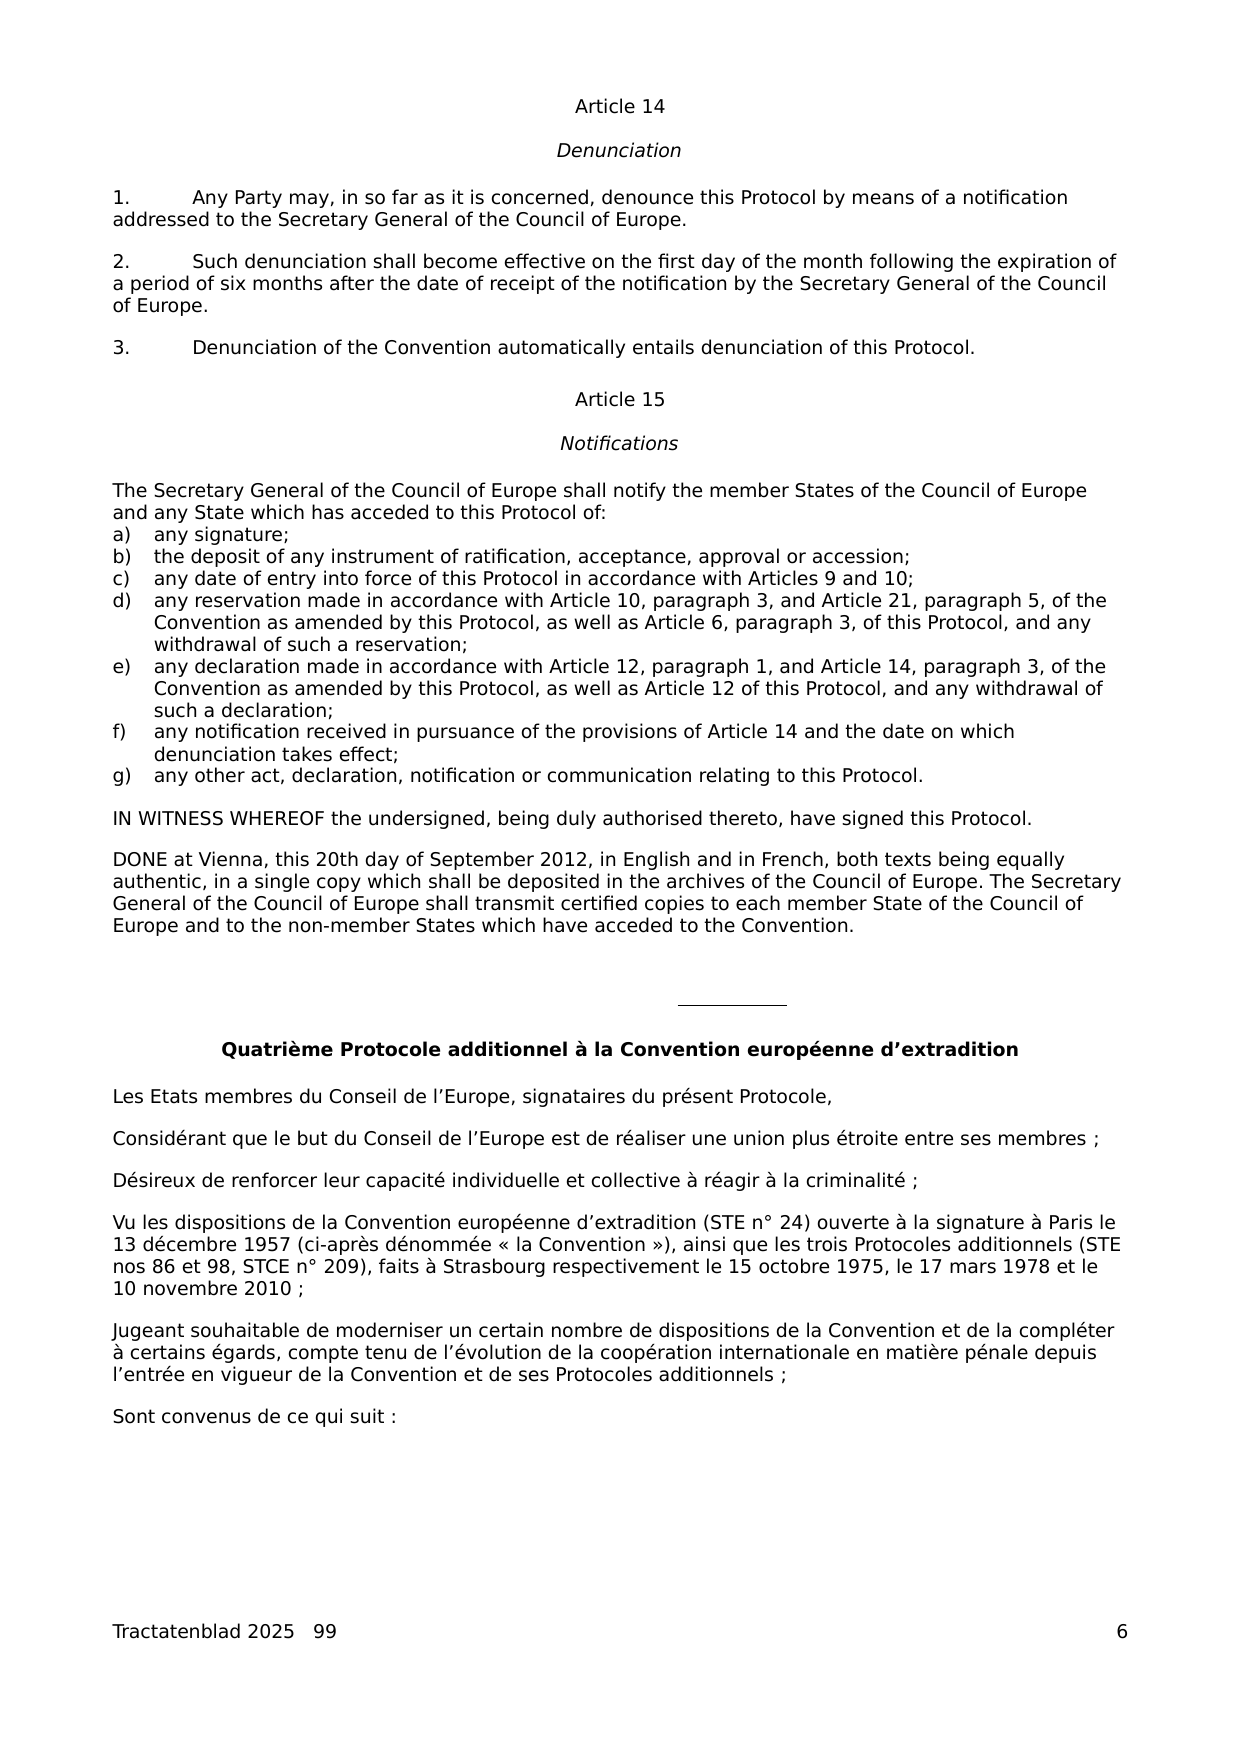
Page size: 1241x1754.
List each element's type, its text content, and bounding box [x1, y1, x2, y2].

text c) any date of entry into force of this Protocol in accordance with Articles 9 and 10; [112, 568, 1128, 589]
text g) any other act, declaration, notification or communication relating to this Protocol. [112, 765, 1128, 787]
subtitle Article 14 Denunciation [112, 96, 1128, 162]
text The Secretary General of the Council of Europe shall notify the member States of the Council of Europe and any State which has acceded to this Protocol of: [112, 480, 1128, 524]
text Désireux de renforcer leur capacité individuelle et collective à réagir à la criminalité ; [112, 1170, 1128, 1192]
text b) the deposit of any instrument of ratification, acceptance, approval or accession; [112, 546, 1128, 568]
text DONE at Vienna, this 20th day of September 2012, in English and in French, both texts being equally authentic, in a single copy which shall be deposited in the archives of the Council of Europe. The Secretary General of the Council of Europe shall transmit certified copies to each member State of the Council of Europe and to the non-member States which have acceded to the Convention. [112, 849, 1128, 937]
text 1. Any Party may, in so far as it is concerned, denounce this Protocol by means of a notification addressed to the Secretary General of the Council of Europe. [112, 187, 1128, 231]
text 3. Denunciation of the Convention automatically entails denunciation of this Protocol. [112, 337, 1128, 359]
text Considérant que le but du Conseil de l’Europe est de réaliser une union plus étroite entre ses membres ; [112, 1128, 1128, 1150]
text Sont convenus de ce qui suit : [112, 1406, 1128, 1428]
text IN WITNESS WHEREOF the undersigned, being duly authorised thereto, have signed this Protocol. [112, 807, 1128, 829]
text Vu les dispositions de la Convention européenne d’extradition (STE n° 24) ouverte à la signature à Paris le 13 décembre 1957 (ci-après dénommée « la Convention »), ainsi que les trois Protocoles additionnels (STE nos 86 et 98, STCE n° 209), faits à Strasbourg respectivement le 15 octobre 1975, le 17 mars 1978 et le 10 novembre 2010 ; [112, 1212, 1128, 1300]
subtitle Article 15 Notifications [112, 389, 1128, 455]
text e) any declaration made in accordance with Article 12, paragraph 1, and Article 14, paragraph 3, of the Convention as amended by this Protocol, as well as Article 12 of this Protocol, and any withdrawal of such a declaration; [112, 656, 1128, 721]
text 2. Such denunciation shall become effective on the first day of the month following the expiration of a period of six months after the date of receipt of the notification by the Secretary General of the Council of Europe. [112, 251, 1128, 317]
text d) any reservation made in accordance with Article 10, paragraph 3, and Article 21, paragraph 5, of the Convention as amended by this Protocol, as well as Article 6, paragraph 3, of this Protocol, and any withdrawal of such a reservation; [112, 589, 1128, 656]
text Les Etats membres du Conseil de l’Europe, signataires du présent Protocole, [112, 1086, 1128, 1108]
text a) any signature; [112, 524, 1128, 546]
text Jugeant souhaitable de moderniser un certain nombre de dispositions de la Convention et de la compléter à certains égards, compte tenu de l’évolution de la coopération internationale en matière pénale depuis l’entrée en vigueur de la Convention et de ses Protocoles additionnels ; [112, 1320, 1128, 1386]
subtitle Quatrième Protocole additionnel à la Convention européenne d’extradition [112, 1039, 1128, 1061]
text f) any notification received in pursuance of the provisions of Article 14 and the date on which denunciation takes effect; [112, 721, 1128, 765]
